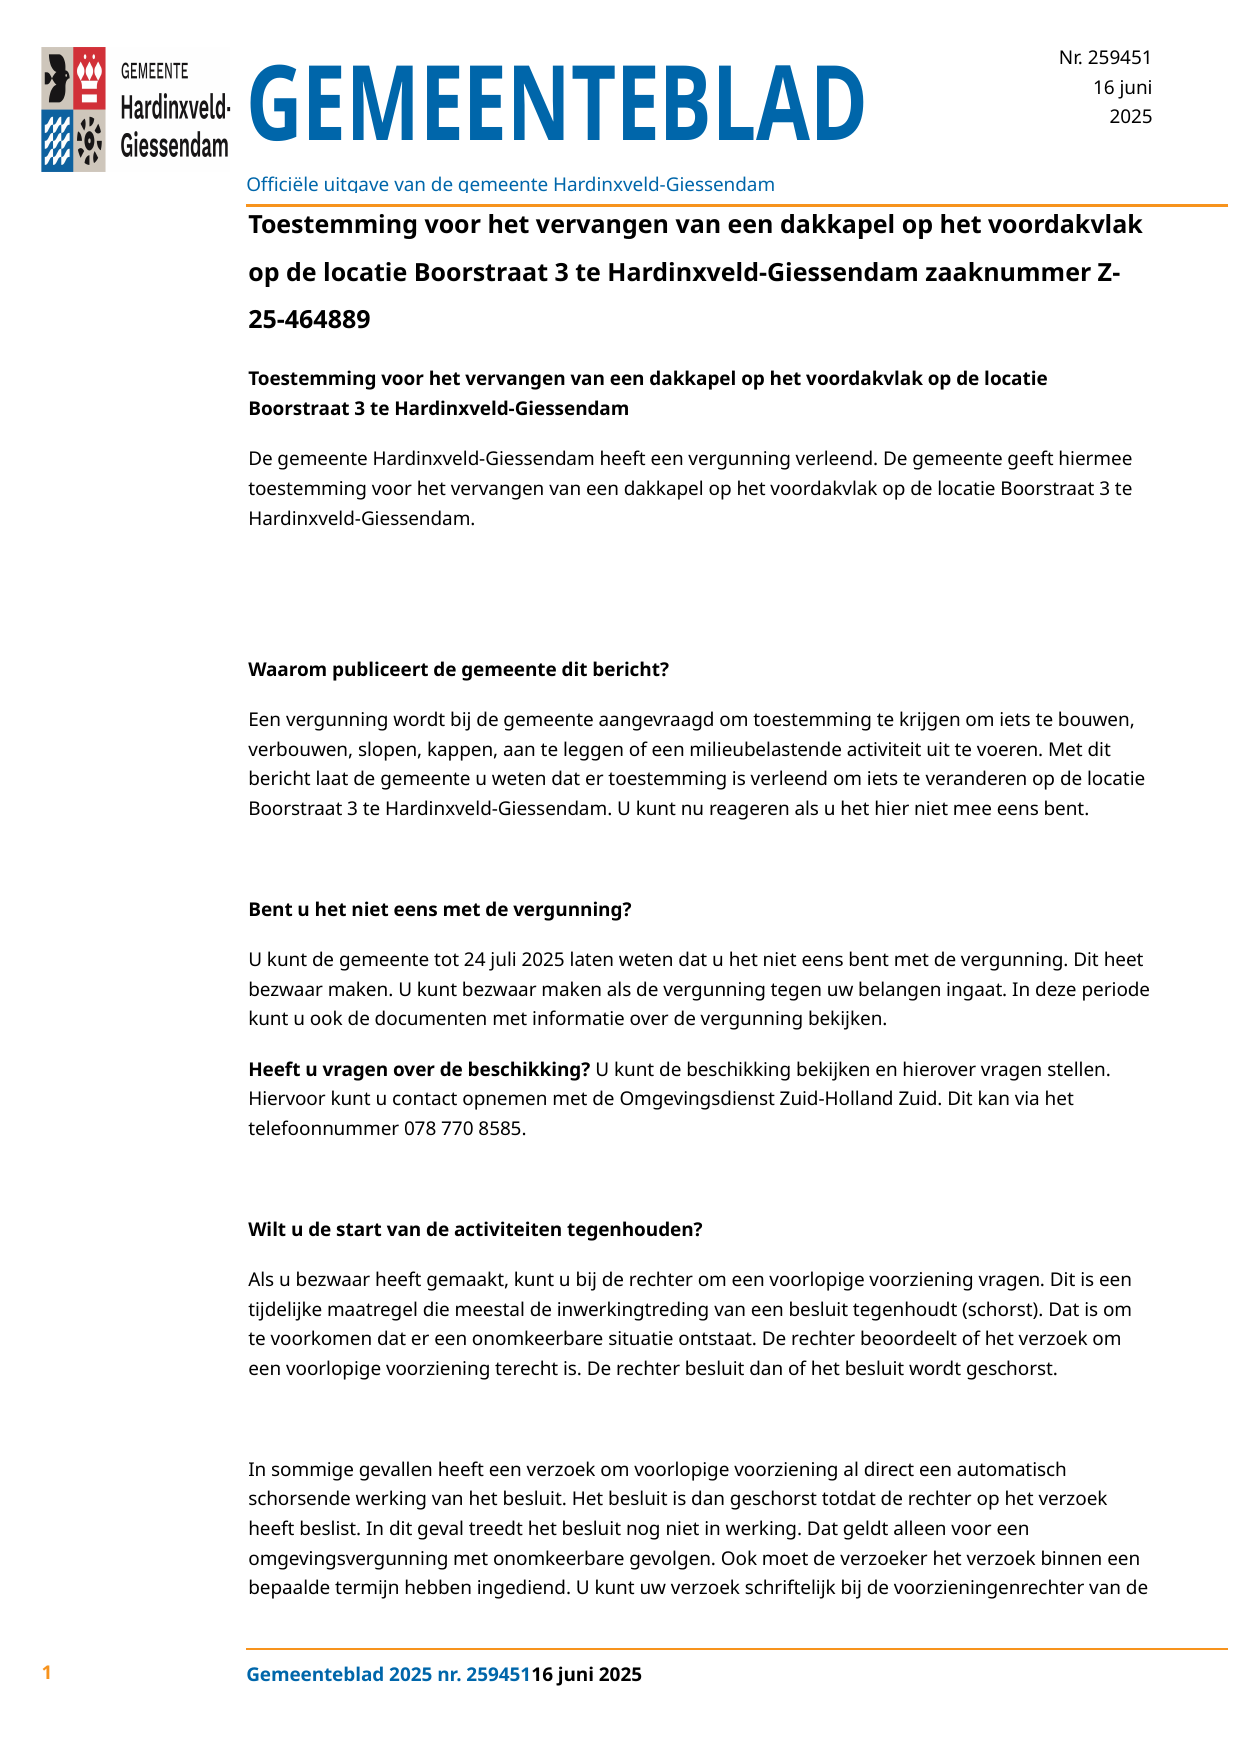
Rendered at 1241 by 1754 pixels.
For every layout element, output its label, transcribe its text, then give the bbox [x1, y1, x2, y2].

text U kunt de gemeente tot 24 juli 2025 laten weten dat u het niet eens bent met de vergunning. Dit heet bezwaar maken. U kunt bezwaar maken als de vergunning tegen uw belangen ingaat. In deze periode kunt u ook de documenten met informatie over de vergunning bekijken. [248, 946, 1152, 1031]
text Toestemming voor het vervangen van een dakkapel op het voordakvlak op de locatie Boorstraat 3 te Hardinxveld-Giessendam zaaknummer Z-25-464889 [248, 207, 1152, 336]
text Als u bezwaar heeft gemaakt, kunt u bij de rechter om een voorlopige voorziening vragen. Dit is een tijdelijke maatregel die meestal de inwerkingtreding van een besluit tegenhoudt (schorst). Dat is om te voorkomen dat er een onomkeerbare situatie ontstaat. De rechter beoordeelt of het verzoek om een voorlopige voorziening terecht is. De rechter besluit dan of het besluit wordt geschorst. [248, 1266, 1152, 1381]
text Toestemming voor het vervangen van een dakkapel op het voordakvlak op de locatie Boorstraat 3 te Hardinxveld-Giessendam [248, 366, 1152, 421]
text Een vergunning wordt bij de gemeente aangevraagd om toestemming te krijgen om iets te bouwen, verbouwen, slopen, kappen, aan te leggen of een milieubelastende activiteit uit te voeren. Met dit bericht laat de gemeente u weten dat er toestemming is verleend om iets te veranderen op de locatie Boorstraat 3 te Hardinxveld-Giessendam. U kunt nu reageren als u het hier niet mee eens bent. [248, 706, 1152, 821]
text Heeft u vragen over de beschikking? U kunt de beschikking bekijken en hierover vragen stellen. Hiervoor kunt u contact opnemen met de Omgevingsdienst Zuid-Holland Zuid. Dit kan via het telefoonnummer 078 770 8585. [248, 1056, 1152, 1141]
text In sommige gevallen heeft een verzoek om voorlopige voorziening al direct een automatisch schorsende werking van het besluit. Het besluit is dan geschorst totdat de rechter op het verzoek heeft beslist. In dit geval treedt het besluit nog niet in werking. Dat geldt alleen voor een omgevingsvergunning met onomkeerbare gevolgen. Ook moet de verzoeker het verzoek binnen een bepaalde termijn hebben ingediend. U kunt uw verzoek schriftelijk bij de voorzieningenrechter van de [248, 1456, 1152, 1600]
text Bent u het niet eens met de vergunning? [248, 896, 1152, 922]
text Wilt u de start van de activiteiten tegenhouden? [248, 1216, 1152, 1242]
text Waarom publiceert de gemeente dit bericht? [248, 656, 1152, 682]
picture [41, 47, 231, 172]
text De gemeente Hardinxveld-Giessendam heeft een vergunning verleend. De gemeente geeft hiermee toestemming voor het vervangen van een dakkapel op het voordakvlak op de locatie Boorstraat 3 te Hardinxveld-Giessendam. [248, 446, 1152, 530]
